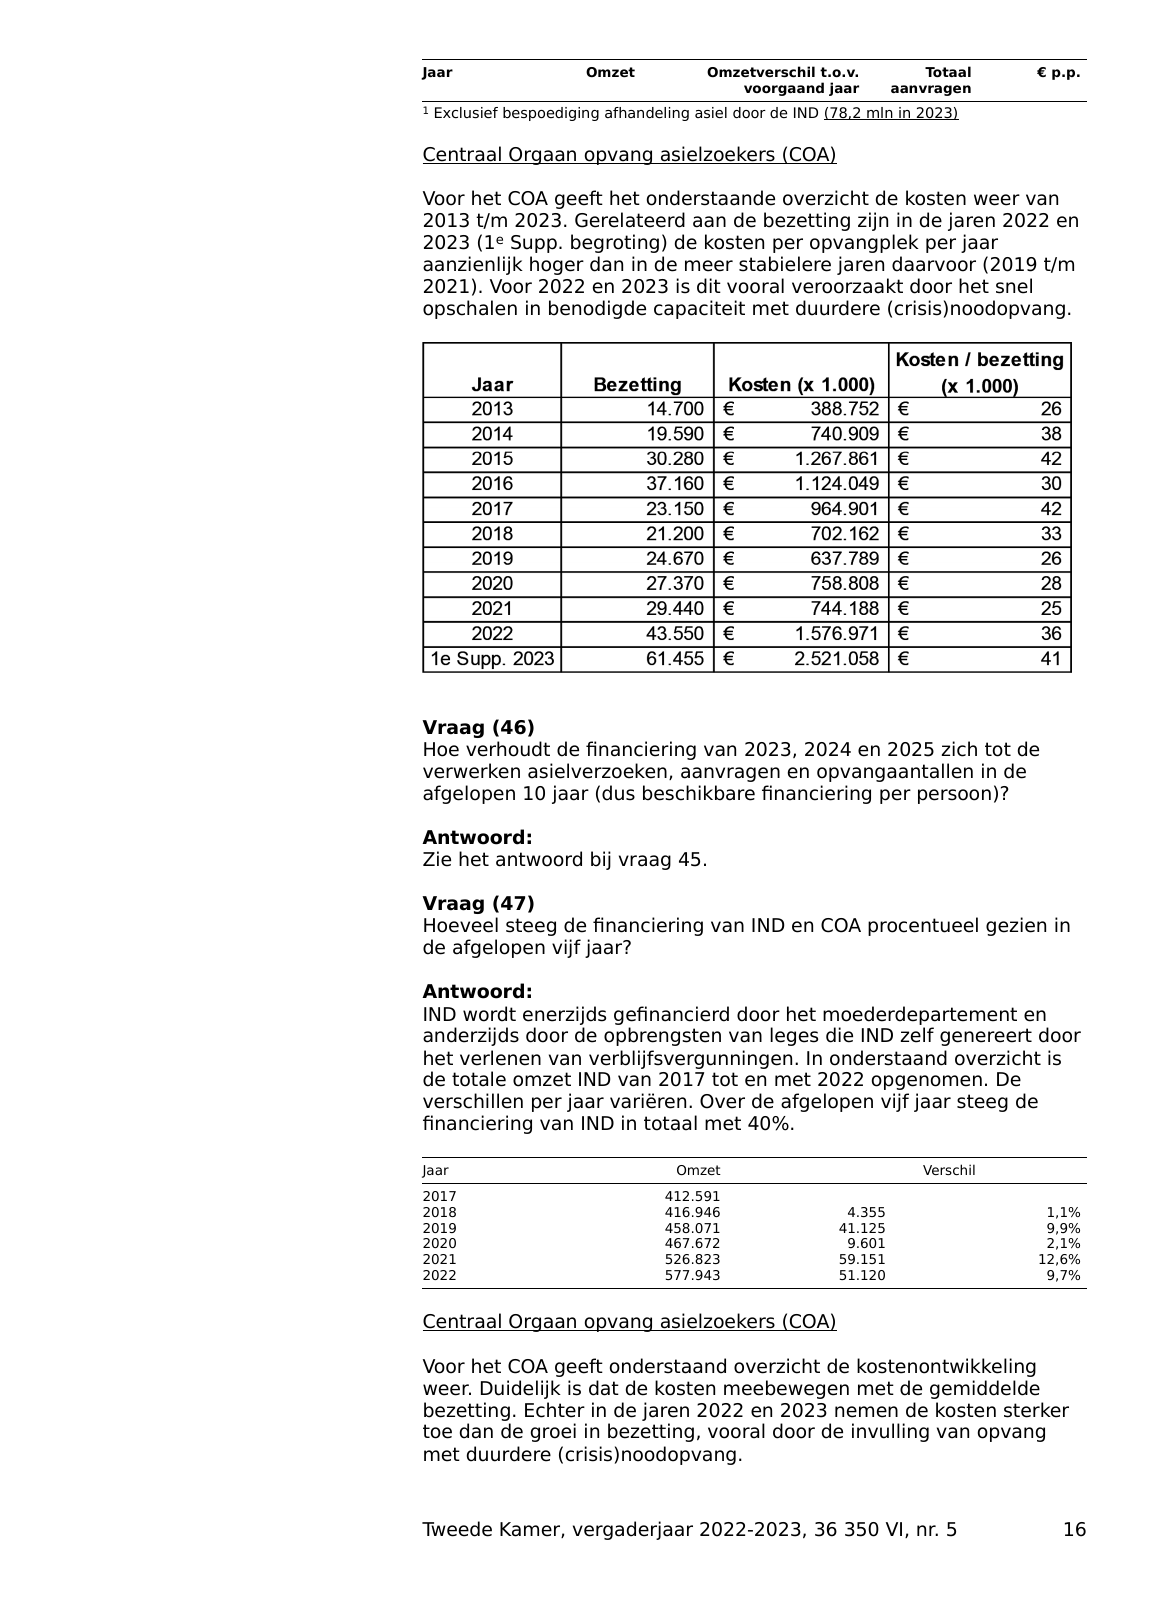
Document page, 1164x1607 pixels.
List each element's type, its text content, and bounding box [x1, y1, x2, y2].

text Hoeveel steeg de financiering van IND en COA procentueel gezien in de afgelopen vijf jaar? [422, 915, 1087, 959]
subtitle Centraal Orgaan opvang asielzoekers (COA) [422, 144, 1087, 166]
table_cell 4.355 [726, 1205, 892, 1221]
table_cell 9.601 [726, 1236, 892, 1252]
table_cell 2021 [422, 1252, 591, 1268]
text Hoe verhoudt de financiering van 2023, 2024 en 2025 zich tot de verwerken asielverzoeken, aanvragen en opvangaantallen in de afgelopen 10 jaar (dus beschikbare financiering per persoon)? [422, 739, 1087, 805]
text Antwoord: [422, 827, 1087, 849]
table_header Totaal aanvragen [865, 60, 977, 101]
table_cell 12,6% [892, 1252, 1087, 1268]
table_cell 412.591 [591, 1184, 726, 1205]
picture [422, 342, 1072, 673]
table_cell 9,7% [892, 1268, 1087, 1288]
text Antwoord: [422, 981, 1087, 1003]
subtitle Centraal Orgaan opvang asielzoekers (COA) [422, 1311, 1087, 1333]
text Voor het COA geeft onderstaand overzicht de kostenontwikkeling weer. Duidelijk is dat de kosten meebewegen met de gemiddelde bezetting. Echter in de jaren 2022 en 2023 nemen de kosten sterker toe dan de groei in bezetting, vooral door de invulling van opvang met duurdere (crisis)noodopvang. [422, 1356, 1087, 1465]
text Zie het antwoord bij vraag 45. [422, 849, 1087, 871]
table_cell 9,9% [892, 1221, 1087, 1236]
table_header € p.p. [977, 60, 1087, 101]
table_cell 2017 [422, 1184, 591, 1205]
table_cell 1,1% [892, 1205, 1087, 1221]
table_cell 51.120 [726, 1268, 892, 1288]
table_cell 1 Exclusief bespoediging afhandeling asiel door de IND (78,2 mln in 2023) [422, 102, 1087, 122]
table_cell 2018 [422, 1205, 591, 1221]
table_cell 577.943 [591, 1268, 726, 1288]
table_cell [726, 1184, 892, 1205]
table_cell [892, 1184, 1087, 1205]
table_header Omzetverschil t.o.v. voorgaand jaar [641, 60, 865, 101]
text Vraag (47) [422, 893, 1087, 915]
table_cell 458.071 [591, 1221, 726, 1236]
table_cell 2,1% [892, 1236, 1087, 1252]
table_header Omzet [531, 60, 641, 101]
text Voor het COA geeft het onderstaande overzicht de kosten weer van 2013 t/m 2023. Gerelateerd aan de bezetting zijn in de jaren 2022 en 2023 (1e Supp. begroting) de kosten per opvangplek per jaar aanzienlijk hoger dan in de meer stabielere jaren daarvoor (2019 t/m 2021). Voor 2022 en 2023 is dit vooral veroorzaakt door het snel opschalen in benodigde capaciteit met duurdere (crisis)noodopvang. [422, 188, 1087, 320]
table_cell 2019 [422, 1221, 591, 1236]
table_cell 59.151 [726, 1252, 892, 1268]
table_cell 2020 [422, 1236, 591, 1252]
table_cell 41.125 [726, 1221, 892, 1236]
text Vraag (46) [422, 717, 1087, 739]
table_cell 467.672 [591, 1236, 726, 1252]
table_cell 2022 [422, 1268, 591, 1288]
table_header Jaar [422, 1158, 591, 1183]
table_header Jaar [422, 60, 531, 101]
table_header Omzet [591, 1158, 726, 1183]
table_header Verschil [726, 1158, 1087, 1183]
table_cell 526.823 [591, 1252, 726, 1268]
text IND wordt enerzijds gefinancierd door het moederdepartement en anderzijds door de opbrengsten van leges die IND zelf genereert door het verlenen van verblijfsvergunningen. In onderstaand overzicht is de totale omzet IND van 2017 tot en met 2022 opgenomen. De verschillen per jaar variëren. Over de afgelopen vijf jaar steeg de financiering van IND in totaal met 40%. [422, 1003, 1087, 1135]
table_cell 416.946 [591, 1205, 726, 1221]
